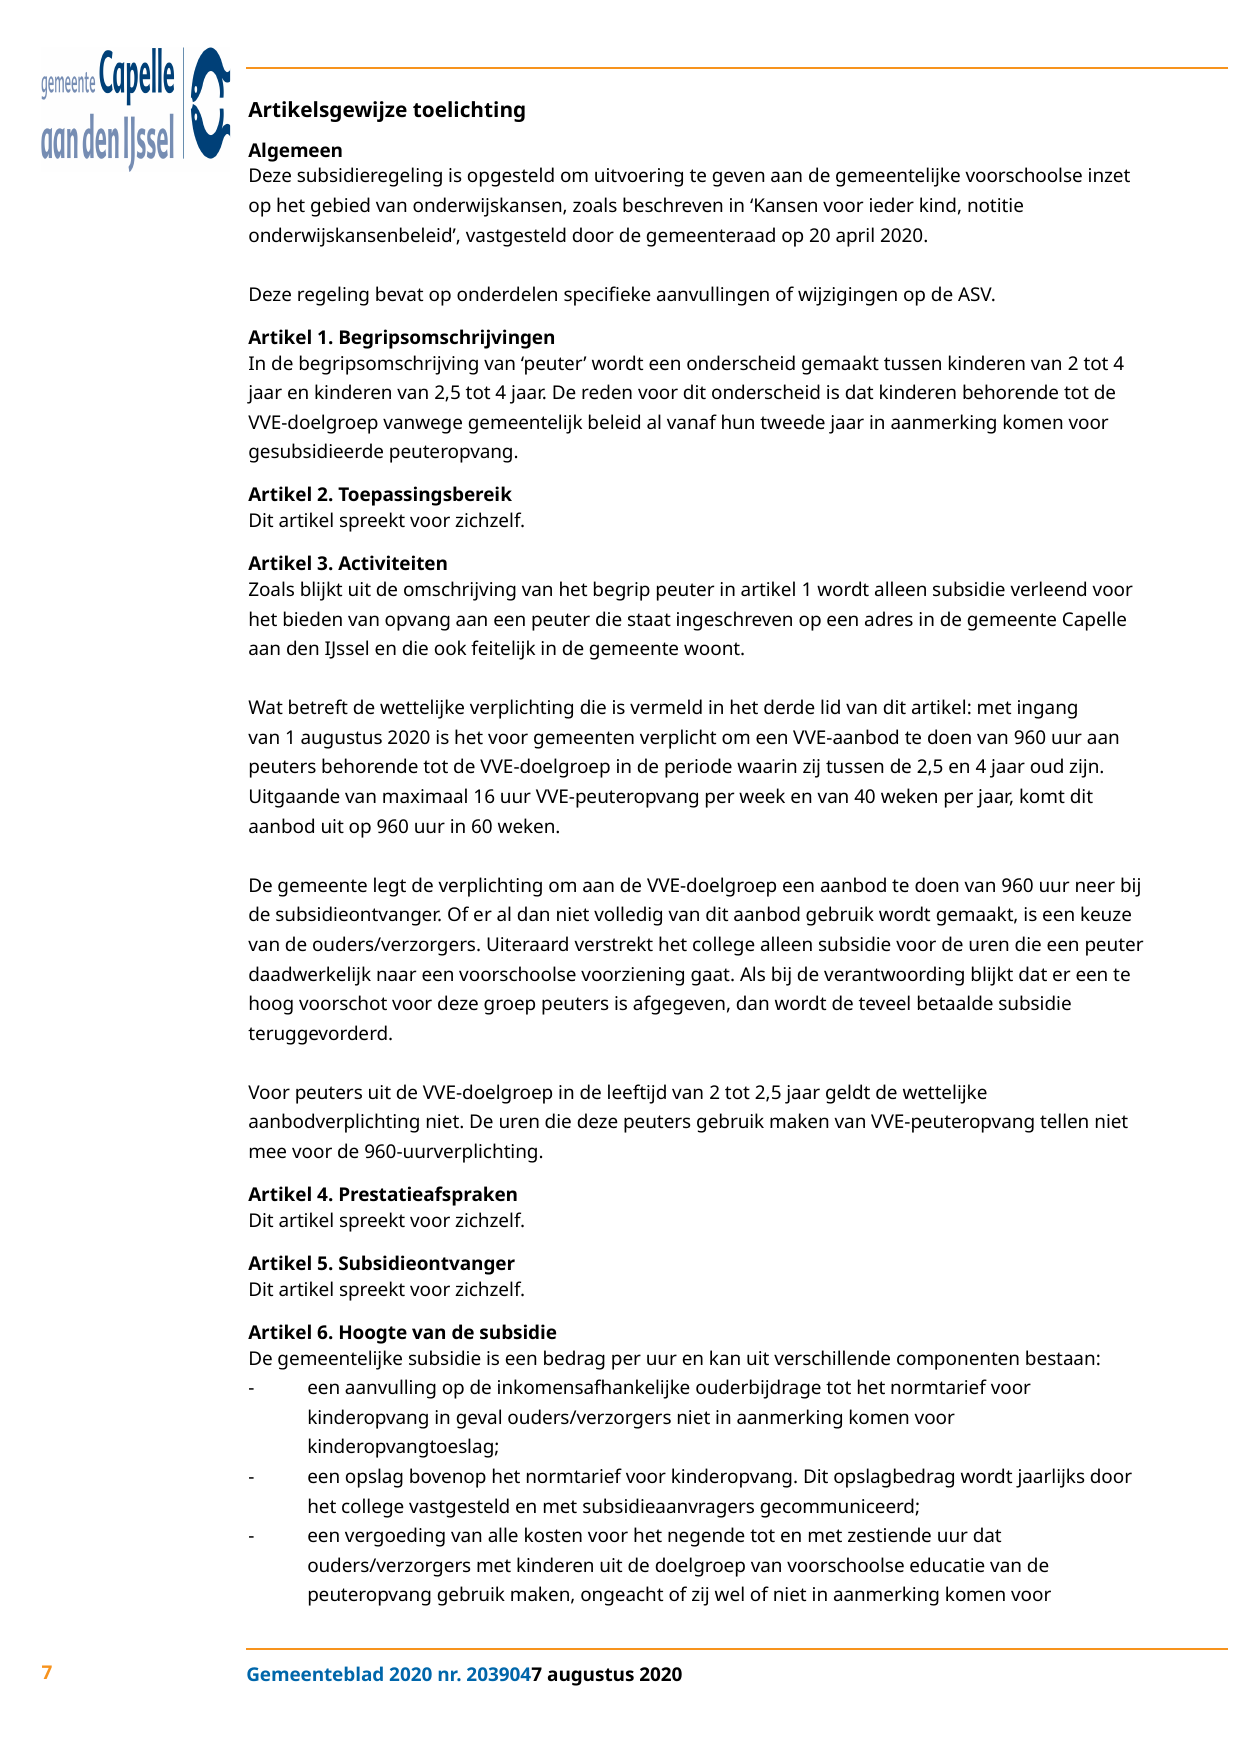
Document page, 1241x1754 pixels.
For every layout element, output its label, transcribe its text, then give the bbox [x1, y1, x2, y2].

picture [41, 47, 231, 172]
text Artikel 2. Toepassingsbereik [248, 482, 1152, 507]
text Dit artikel spreekt voor zichzelf. [248, 507, 1152, 533]
text Artikel 1. Begripsomschrijvingen [248, 324, 1152, 350]
text Deze regeling bevat op onderdelen specifieke aanvullingen of wijzigingen op de ASV. [248, 281, 1152, 307]
text Voor peuters uit de VVE-doelgroep in de leeftijd van 2 tot 2,5 jaar geldt de wettelijke aanbodverplichting niet. De uren die deze peuters gebruik maken van VVE-peuteropvang tellen niet mee voor de 960-uurverplichting. [248, 1079, 1152, 1164]
text Zoals blijkt uit de omschrijving van het begrip peuter in artikel 1 wordt alleen subsidie verleend voor het bieden van opvang aan een peuter die staat ingeschreven op een adres in de gemeente Capelle aan den IJssel en die ook feitelijk in de gemeente woont. [248, 576, 1152, 661]
list een opslag bovenop het normtarief voor kinderopvang. Dit opslagbedrag wordt jaarlijks door het college vastgesteld en met subsidieaanvragers gecommuniceerd; [248, 1463, 1152, 1518]
text Artikel 6. Hoogte van de subsidie [248, 1319, 1152, 1345]
text Wat betreft de wettelijke verplichting die is vermeld in het derde lid van dit artikel: met ingang van 1 augustus 2020 is het voor gemeenten verplicht om een VVE-aanbod te doen van 960 uur aan peuters behorende tot de VVE-doelgroep in de periode waarin zij tussen de 2,5 en 4 jaar oud zijn. Uitgaande van maximaal 16 uur VVE-peuteropvang per week en van 40 weken per jaar, komt dit aanbod uit op 960 uur in 60 weken. [248, 694, 1152, 839]
text In de begripsomschrijving van ‘peuter’ wordt een onderscheid gemaakt tussen kinderen van 2 tot 4 jaar en kinderen van 2,5 tot 4 jaar. De reden voor dit onderscheid is dat kinderen behorende tot de VVE-doelgroep vanwege gemeentelijk beleid al vanaf hun tweede jaar in aanmerking komen voor gesubsidieerde peuteropvang. [248, 350, 1152, 464]
text Algemeen [248, 137, 1152, 163]
text Artikel 3. Activiteiten [248, 551, 1152, 576]
text Artikelsgewijze toelichting [248, 95, 1152, 123]
text Dit artikel spreekt voor zichzelf. [248, 1207, 1152, 1233]
text Artikel 4. Prestatieafspraken [248, 1181, 1152, 1207]
text Artikel 5. Subsidieontvanger [248, 1250, 1152, 1276]
list een vergoeding van alle kosten voor het negende tot en met zestiende uur dat ouders/verzorgers met kinderen uit de doelgroep van voorschoolse educatie van de peuteropvang gebruik maken, ongeacht of zij wel of niet in aanmerking komen voor [248, 1522, 1152, 1607]
text De gemeentelijke subsidie is een bedrag per uur en kan uit verschillende componenten bestaan: [248, 1345, 1152, 1371]
text De gemeente legt de verplichting om aan de VVE-doelgroep een aanbod te doen van 960 uur neer bij de subsidieontvanger. Of er al dan niet volledig van dit aanbod gebruik wordt gemaakt, is een keuze van de ouders/verzorgers. Uiteraard verstrekt het college alleen subsidie voor de uren die een peuter daadwerkelijk naar een voorschoolse voorziening gaat. Als bij de verantwoording blijkt dat er een te hoog voorschot voor deze groep peuters is afgegeven, dan wordt de teveel betaalde subsidie teruggevorderd. [248, 872, 1152, 1046]
list een aanvulling op de inkomensafhankelijke ouderbijdrage tot het normtarief voor kinderopvang in geval ouders/verzorgers niet in aanmerking komen voor kinderopvangtoeslag; [248, 1374, 1152, 1459]
text Dit artikel spreekt voor zichzelf. [248, 1276, 1152, 1302]
text Deze subsidieregeling is opgesteld om uitvoering te geven aan de gemeentelijke voorschoolse inzet op het gebied van onderwijskansen, zoals beschreven in ‘Kansen voor ieder kind, notitie onderwijskansenbeleid’, vastgesteld door de gemeenteraad op 20 april 2020. [248, 163, 1152, 247]
